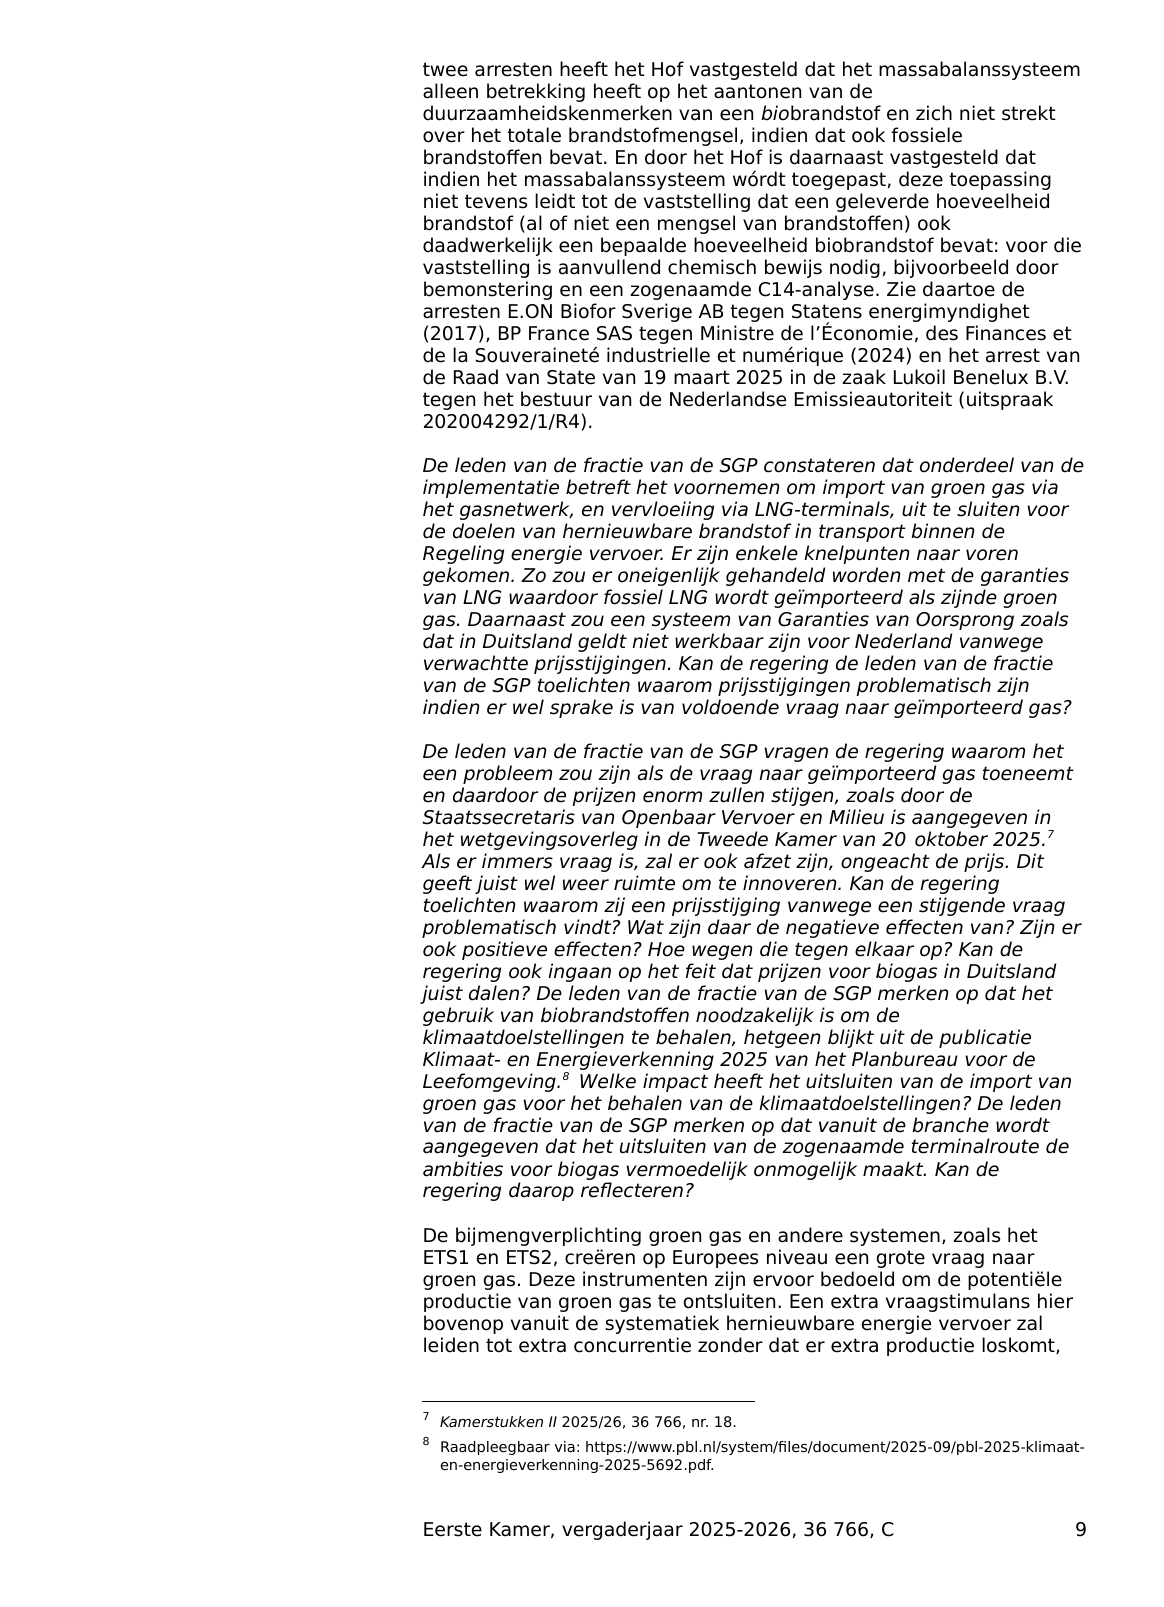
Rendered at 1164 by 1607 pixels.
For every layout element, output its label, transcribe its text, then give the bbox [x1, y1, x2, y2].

text De bijmengverplichting groen gas en andere systemen, zoals het ETS1 en ETS2, creëren op Europees niveau een grote vraag naar groen gas. Deze instrumenten zijn ervoor bedoeld om de potentiële productie van groen gas te ontsluiten. Een extra vraagstimulans hier bovenop vanuit de systematiek hernieuwbare energie vervoer zal leiden tot extra concurrentie zonder dat er extra productie loskomt, [422, 1224, 1087, 1356]
text De leden van de fractie van de SGP vragen de regering waarom het een probleem zou zijn als de vraag naar geïmporteerd gas toeneemt en daardoor de prijzen enorm zullen stijgen, zoals door de Staatssecretaris van Openbaar Vervoer en Milieu is aangegeven in het wetgevingsoverleg in de Tweede Kamer van 20 oktober 2025. Als er immers vraag is, zal er ook afzet zijn, ongeacht de prijs. Dit geeft juist wel weer ruimte om te innoveren. Kan de regering toelichten waarom zij een prijsstijging vanwege een stijgende vraag problematisch vindt? Wat zijn daar de negatieve effecten van? Zijn er ook positieve effecten? Hoe wegen die tegen elkaar op? Kan de regering ook ingaan op het feit dat prijzen voor biogas in Duitsland juist dalen? De leden van de fractie van de SGP merken op dat het gebruik van biobrandstoffen noodzakelijk is om de klimaatdoelstellingen te behalen, hetgeen blijkt uit de publicatie Klimaat- en Energieverkenning 2025 van het Planbureau voor de Leefomgeving. Welke impact heeft het uitsluiten van de import van groen gas voor het behalen van de klimaatdoelstellingen? De leden van de fractie van de SGP merken op dat vanuit de branche wordt aangegeven dat het uitsluiten van de zogenaamde terminalroute de ambities voor biogas vermoedelijk onmogelijk maakt. Kan de regering daarop reflecteren? [422, 741, 1087, 1202]
text Kamerstukken II 2025/26, 36 766, nr. 18. [422, 1410, 1087, 1432]
text Raadpleegbaar via: https://www.pbl.nl/system/files/document/2025-09/pbl-2025-klimaat-en-energieverkenning-2025-5692.pdf. [422, 1435, 1087, 1474]
text De leden van de fractie van de SGP constateren dat onderdeel van de implementatie betreft het voornemen om import van groen gas via het gasnetwerk, en vervloeiing via LNG-terminals, uit te sluiten voor de doelen van hernieuwbare brandstof in transport binnen de Regeling energie vervoer. Er zijn enkele knelpunten naar voren gekomen. Zo zou er oneigenlijk gehandeld worden met de garanties van LNG waardoor fossiel LNG wordt geïmporteerd als zijnde groen gas. Daarnaast zou een systeem van Garanties van Oorsprong zoals dat in Duitsland geldt niet werkbaar zijn voor Nederland vanwege verwachtte prijsstijgingen. Kan de regering de leden van de fractie van de SGP toelichten waarom prijsstijgingen problematisch zijn indien er wel sprake is van voldoende vraag naar geïmporteerd gas? [422, 455, 1087, 719]
text twee arresten heeft het Hof vastgesteld dat het massabalanssysteem alleen betrekking heeft op het aantonen van de duurzaamheidskenmerken van een biobrandstof en zich niet strekt over het totale brandstofmengsel, indien dat ook fossiele brandstoffen bevat. En door het Hof is daarnaast vastgesteld dat indien het massabalanssysteem wórdt toegepast, deze toepassing niet tevens leidt tot de vaststelling dat een geleverde hoeveelheid brandstof (al of niet een mengsel van brandstoffen) ook daadwerkelijk een bepaalde hoeveelheid biobrandstof bevat: voor die vaststelling is aanvullend chemisch bewijs nodig, bijvoorbeeld door bemonstering en een zogenaamde C14-analyse. Zie daartoe de arresten E.ON Biofor Sverige AB tegen Statens energimyndighet (2017), BP France SAS tegen Ministre de l’Économie, des Finances et de la Souveraineté industrielle et numérique (2024) en het arrest van de Raad van State van 19 maart 2025 in de zaak Lukoil Benelux B.V. tegen het bestuur van de Nederlandse Emissieautoriteit (uitspraak 202004292/1/R4). [422, 59, 1087, 433]
